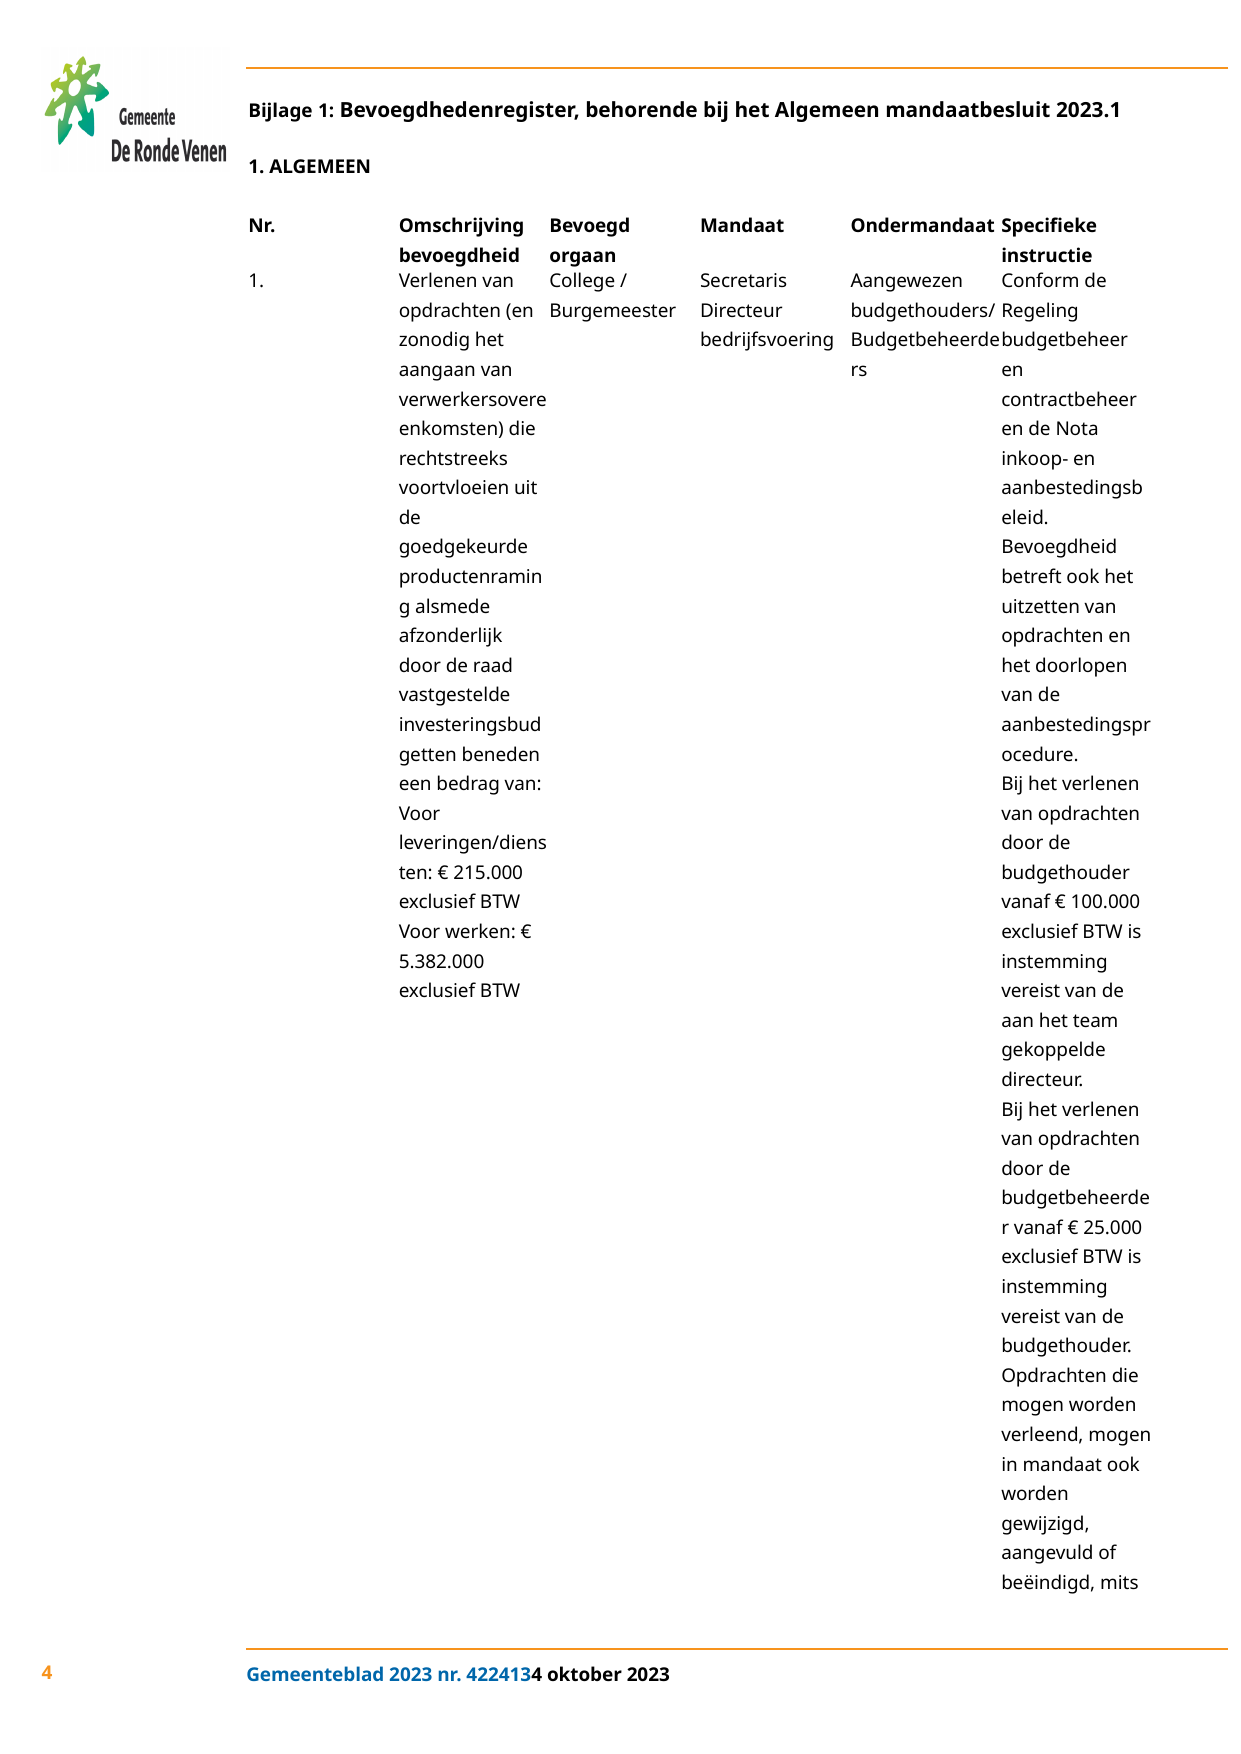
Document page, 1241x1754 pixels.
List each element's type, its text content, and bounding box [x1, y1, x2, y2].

table_cell 1. [248, 268, 398, 1595]
table_header Nr. [248, 212, 398, 267]
table_cell Verlenen van opdrachten (en zonodig het aangaan van verwerkersovereenkomsten) die rechtstreeks voortvloeien uit de goedgekeurde productenraming alsmede afzonderlijk door de raad vastgestelde investeringsbudgetten beneden een bedrag van: Voor leveringen/diensten: € 215.000 exclusief BTW Voor werken: € 5.382.000 exclusief BTW [399, 268, 549, 1595]
table_header Ondermandaat [850, 212, 1001, 267]
table_header Omschrijving bevoegdheid [399, 212, 549, 267]
table_cell Conform de Regeling budgetbeheer en contractbeheer en de Nota inkoop- en aanbestedingsbeleid. Bevoegdheid betreft ook het uitzetten van opdrachten en het doorlopen van de aanbestedingsprocedure. Bij het verlenen van opdrachten door de budgethouder vanaf € 100.000 exclusief BTW is instemming vereist van de aan het team gekoppelde directeur. Bij het verlenen van opdrachten door de budgetbeheerder vanaf € 25.000 exclusief BTW is instemming vereist van de budgethouder. Opdrachten die mogen worden verleend, mogen in mandaat ook worden gewijzigd, aangevuld of beëindigd, mits [1001, 268, 1152, 1595]
table_header Mandaat [700, 212, 850, 267]
picture [41, 47, 231, 172]
table_cell Aangewezen budgethouders/ Budgetbeheerders [850, 268, 1001, 1595]
table_cell College / Burgemeester [549, 268, 700, 1595]
table_header Bevoegd orgaan [549, 212, 700, 267]
table_cell Secretaris Directeur bedrijfsvoering [700, 268, 850, 1595]
text Bijlage 1: Bevoegdhedenregister, behorende bij het Algemeen mandaatbesluit 2023.1 [248, 95, 1152, 123]
text 1. ALGEMEEN [248, 153, 1152, 179]
table_header Specifieke instructie [1001, 212, 1152, 267]
